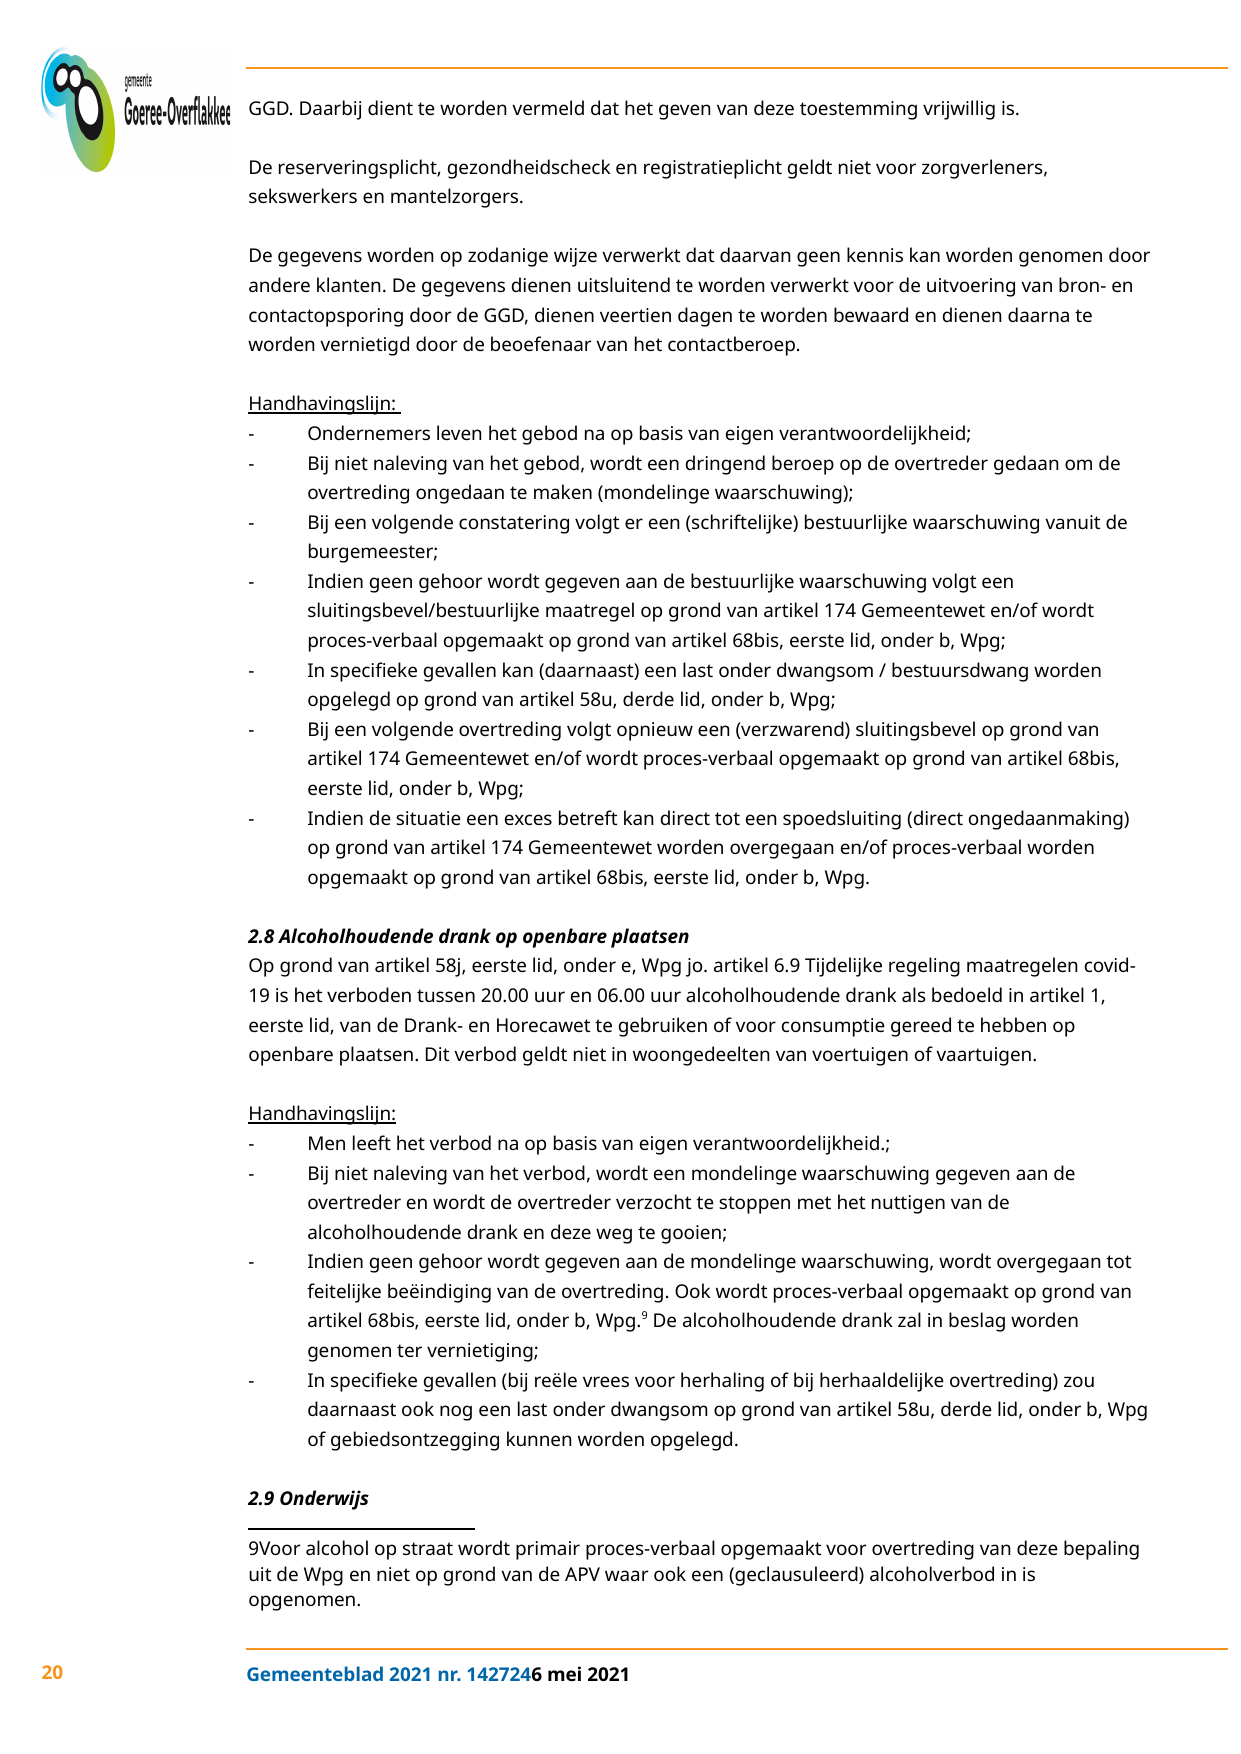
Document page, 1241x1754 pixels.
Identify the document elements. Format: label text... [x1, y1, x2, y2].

list Bij niet naleving van het gebod, wordt een dringend beroep op de overtreder gedaan om de overtreding ongedaan te maken (mondelinge waarschuwing); [248, 450, 1152, 505]
list Ondernemers leven het gebod na op basis van eigen verantwoordelijkheid; [248, 420, 1152, 446]
list In specifieke gevallen kan (daarnaast) een last onder dwangsom / bestuursdwang worden opgelegd op grond van artikel 58u, derde lid, onder b, Wpg; [248, 657, 1152, 712]
text Handhavingslijn: [248, 391, 1152, 416]
list Bij een volgende overtreding volgt opnieuw een (verzwarend) sluitingsbevel op grond van artikel 174 Gemeentewet en/of wordt proces-verbaal opgemaakt op grond van artikel 68bis, eerste lid, onder b, Wpg; [248, 716, 1152, 801]
list Indien de situatie een exces betreft kan direct tot een spoedsluiting (direct ongedaanmaking) op grond van artikel 174 Gemeentewet worden overgegaan en/of proces-verbaal worden opgemaakt op grond van artikel 68bis, eerste lid, onder b, Wpg. [248, 805, 1152, 890]
text De gegevens worden op zodanige wijze verwerkt dat daarvan geen kennis kan worden genomen door andere klanten. De gegevens dienen uitsluitend te worden verwerkt voor de uitvoering van bron- en contactopsporing door de GGD, dienen veertien dagen te worden bewaard en dienen daarna te worden vernietigd door de beoefenaar van het contactberoep. [248, 243, 1152, 357]
list Bij een volgende constatering volgt er een (schriftelijke) bestuurlijke waarschuwing vanuit de burgemeester; [248, 509, 1152, 564]
text Op grond van artikel 58j, eerste lid, onder e, Wpg jo. artikel 6.9 Tijdelijke regeling maatregelen covid-19 is het verboden tussen 20.00 uur en 06.00 uur alcoholhoudende drank als bedoeld in artikel 1, eerste lid, van de Drank- en Horecawet te gebruiken of voor consumptie gereed te hebben op openbare plaatsen. Dit verbod geldt niet in woongedeelten van voertuigen of vaartuigen. [248, 953, 1152, 1067]
list Voor alcohol op straat wordt primair proces-verbaal opgemaakt voor overtreding van deze bepaling uit de Wpg en niet op grond van de APV waar ook een (geclausuleerd) alcoholverbod in is opgenomen. [248, 1535, 1152, 1612]
picture [41, 47, 231, 172]
list Men leeft het verbod na op basis van eigen verantwoordelijkheid.; [248, 1130, 1152, 1156]
list Indien geen gehoor wordt gegeven aan de mondelinge waarschuwing, wordt overgegaan tot feitelijke beëindiging van de overtreding. Ook wordt proces-verbaal opgemaakt op grond van artikel 68bis, eerste lid, onder b, Wpg. De alcoholhoudende drank zal in beslag worden genomen ter vernietiging; [248, 1248, 1152, 1363]
text GGD. Daarbij dient te worden vermeld dat het geven van deze toestemming vrijwillig is. [248, 95, 1152, 121]
text 2.8 Alcoholhoudende drank op openbare plaatsen [248, 923, 1152, 949]
list In specifieke gevallen (bij reële vrees voor herhaling of bij herhaaldelijke overtreding) zou daarnaast ook nog een last onder dwangsom op grond van artikel 58u, derde lid, onder b, Wpg of gebiedsontzegging kunnen worden opgelegd. [248, 1367, 1152, 1452]
list Bij niet naleving van het verbod, wordt een mondelinge waarschuwing gegeven aan de overtreder en wordt de overtreder verzocht te stoppen met het nuttigen van de alcoholhoudende drank en deze weg te gooien; [248, 1160, 1152, 1245]
text De reserveringsplicht, gezondheidscheck en registratieplicht geldt niet voor zorgverleners, sekswerkers en mantelzorgers. [248, 154, 1152, 209]
text Handhavingslijn: [248, 1101, 1152, 1126]
list Indien geen gehoor wordt gegeven aan de bestuurlijke waarschuwing volgt een sluitingsbevel/bestuurlijke maatregel op grond van artikel 174 Gemeentewet en/of wordt proces-verbaal opgemaakt op grond van artikel 68bis, eerste lid, onder b, Wpg; [248, 568, 1152, 653]
text 2.9 Onderwijs [248, 1485, 1152, 1511]
